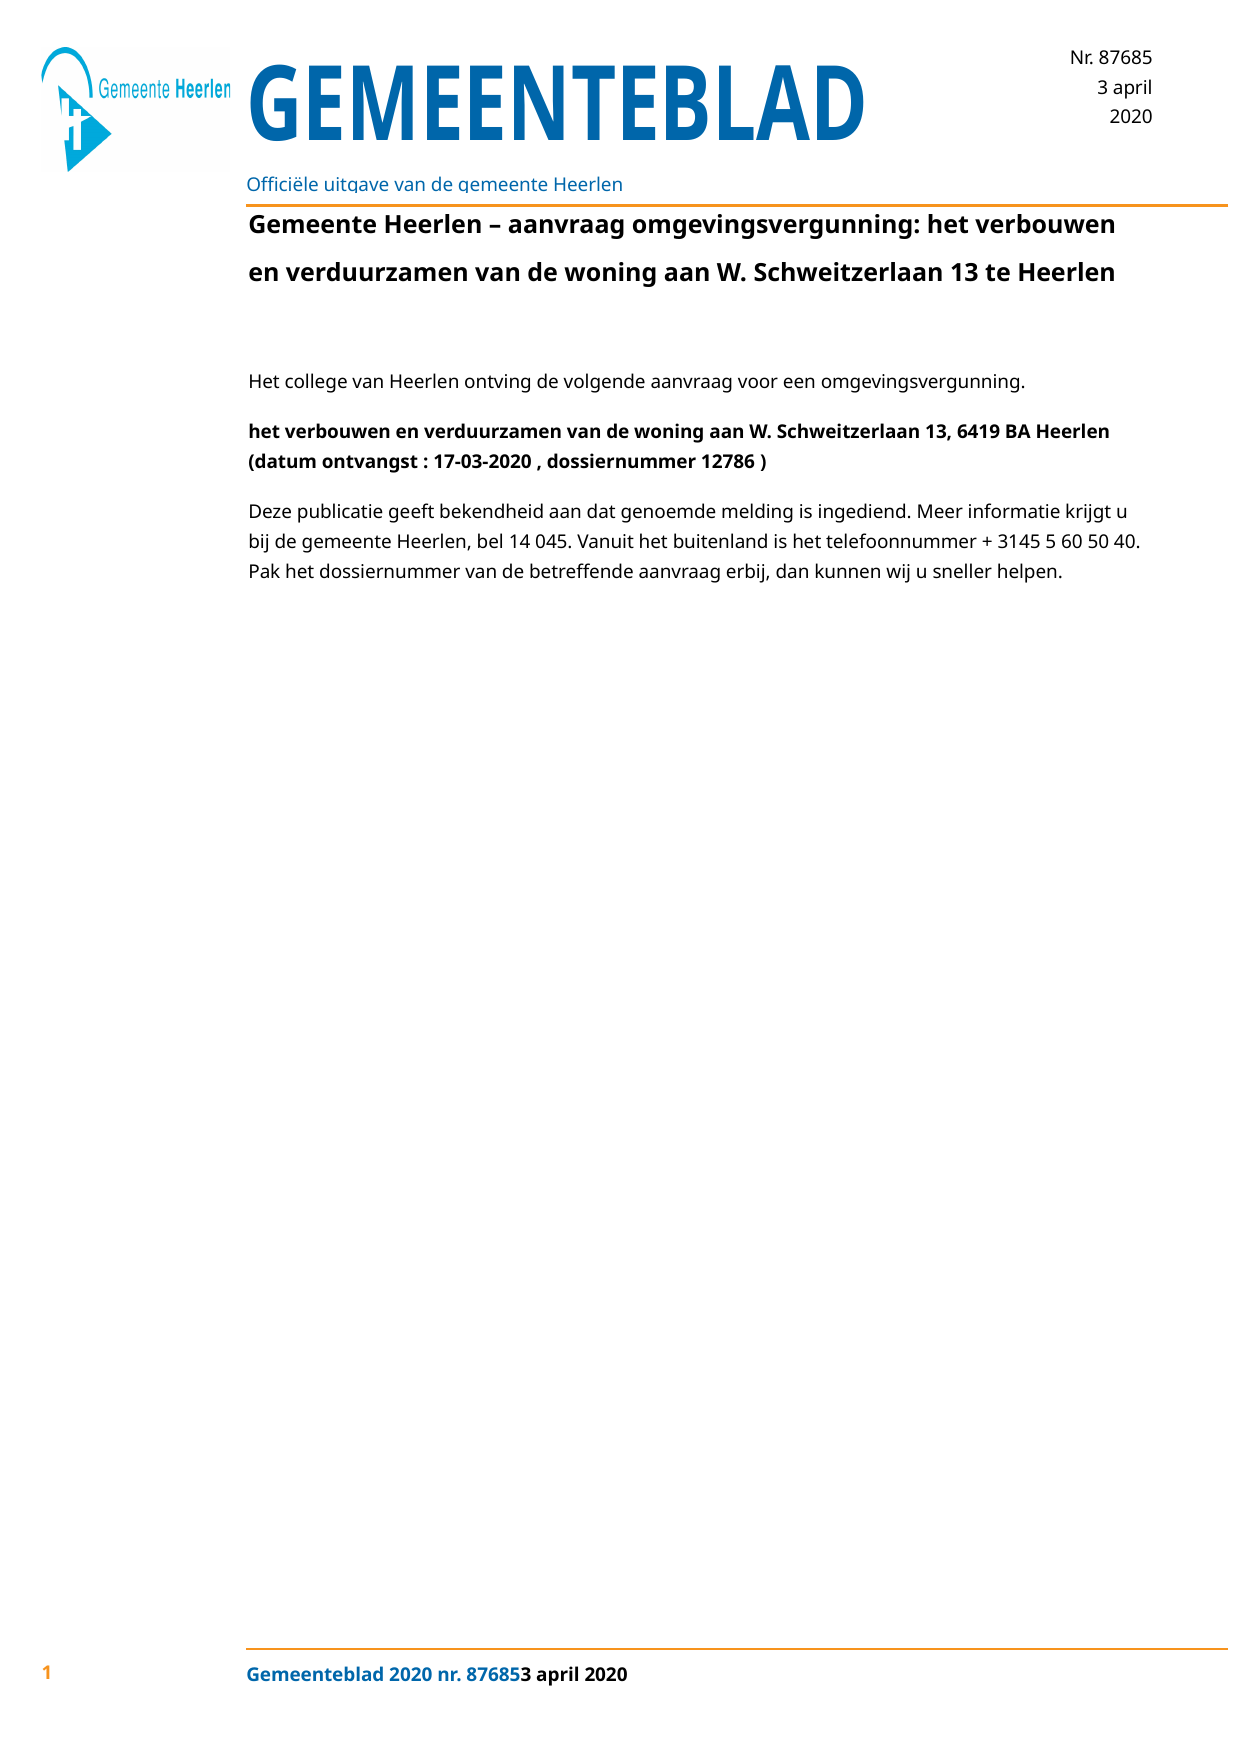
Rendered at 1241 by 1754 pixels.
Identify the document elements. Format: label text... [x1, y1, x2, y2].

picture [41, 47, 59, 70]
text Gemeente Heerlen – aanvraag omgevingsvergunning: het verbouwen en verduurzamen van de woning aan W. Schweitzerlaan 13 te Heerlen [248, 207, 1152, 288]
picture [41, 47, 231, 172]
text het verbouwen en verduurzamen van de woning aan W. Schweitzerlaan 13, 6419 BA Heerlen (datum ontvangst : 17-03-2020 , dossiernummer 12786 ) [248, 419, 1152, 474]
text Deze publicatie geeft bekendheid aan dat genoemde melding is ingediend. Meer informatie krijgt u bij de gemeente Heerlen, bel 14 045. Vanuit het buitenland is het telefoonnummer + 3145 5 60 50 40. Pak het dossiernummer van de betreffende aanvraag erbij, dan kunnen wij u sneller helpen. [248, 499, 1152, 584]
text Het college van Heerlen ontving de volgende aanvraag voor een omgevingsvergunning. [248, 368, 1152, 394]
